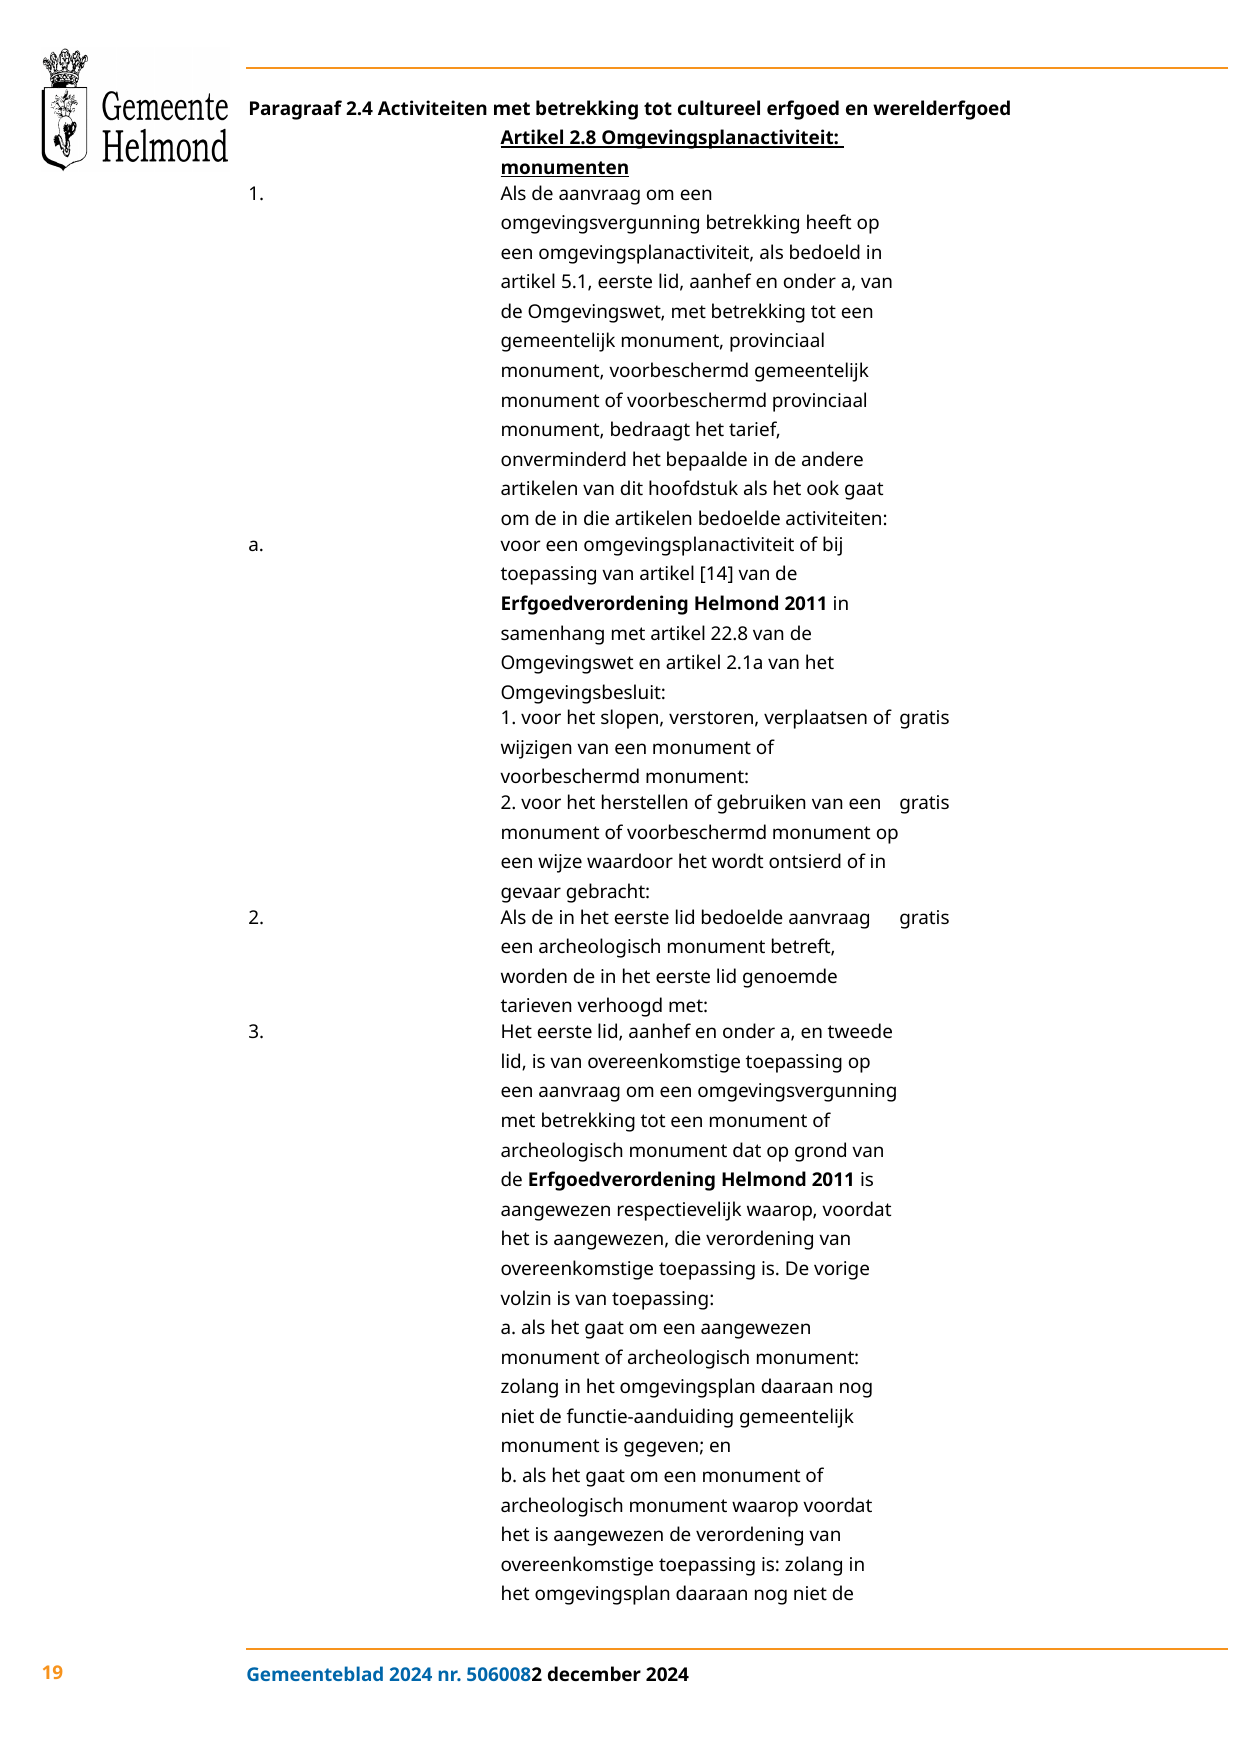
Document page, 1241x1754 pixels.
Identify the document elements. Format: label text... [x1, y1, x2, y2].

table_cell 1. [248, 180, 500, 531]
table_cell [899, 1019, 1152, 1606]
table_cell [248, 790, 500, 904]
table_cell Als de aanvraag om een omgevingsvergunning betrekking heeft op een omgevingsplanactiviteit, als bedoeld in artikel 5.1, eerste lid, aanhef en onder a, van de Omgevingswet, met betrekking tot een gemeentelijk monument, provinciaal monument, voorbeschermd gemeentelijk monument of voorbeschermd provinciaal monument, bedraagt het tarief, onverminderd het bepaalde in de andere artikelen van dit hoofdstuk als het ook gaat om de in die artikelen bedoelde activiteiten: [500, 180, 899, 531]
table_cell gratis [899, 790, 1152, 904]
table_header [899, 125, 1152, 180]
table_cell [899, 531, 1152, 704]
table_cell 2. voor het herstellen of gebruiken van een monument of voorbeschermd monument op een wijze waardoor het wordt ontsierd of in gevaar gebracht: [500, 790, 899, 904]
table_header [248, 125, 500, 180]
table_cell [899, 180, 1152, 531]
picture [41, 47, 231, 172]
table_cell 2. [248, 904, 500, 1018]
table_cell gratis [899, 705, 1152, 789]
table_header Artikel 2.8 Omgevingsplanactiviteit: monumenten [500, 125, 899, 180]
table_cell Het eerste lid, aanhef en onder a, en tweede lid, is van overeenkomstige toepassing op een aanvraag om een omgevingsvergunning met betrekking tot een monument of archeologisch monument dat op grond van de Erfgoedverordening Helmond 2011 is aangewezen respectievelijk waarop, voordat het is aangewezen, die verordening van overeenkomstige toepassing is. De vorige volzin is van toepassing: a. als het gaat om een aangewezen monument of archeologisch monument: zolang in het omgevingsplan daaraan nog niet de functie-aanduiding gemeentelijk monument is gegeven; en b. als het gaat om een monument of archeologisch monument waarop voordat het is aangewezen de verordening van overeenkomstige toepassing is: zolang in het omgevingsplan daaraan nog niet de [500, 1019, 899, 1606]
table_cell a. [248, 531, 500, 704]
table_cell 1. voor het slopen, verstoren, verplaatsen of wijzigen van een monument of voorbeschermd monument: [500, 705, 899, 789]
table_cell [248, 705, 500, 789]
table_cell gratis [899, 904, 1152, 1018]
text Paragraaf 2.4 Activiteiten met betrekking tot cultureel erfgoed en werelderfgoed [248, 95, 1152, 121]
table_cell 3. [248, 1019, 500, 1606]
table_cell voor een omgevingsplanactiviteit of bij toepassing van artikel [14] van de Erfgoedverordening Helmond 2011 in samenhang met artikel 22.8 van de Omgevingswet en artikel 2.1a van het Omgevingsbesluit: [500, 531, 899, 704]
table_cell Als de in het eerste lid bedoelde aanvraag een archeologisch monument betreft, worden de in het eerste lid genoemde tarieven verhoogd met: [500, 904, 899, 1018]
